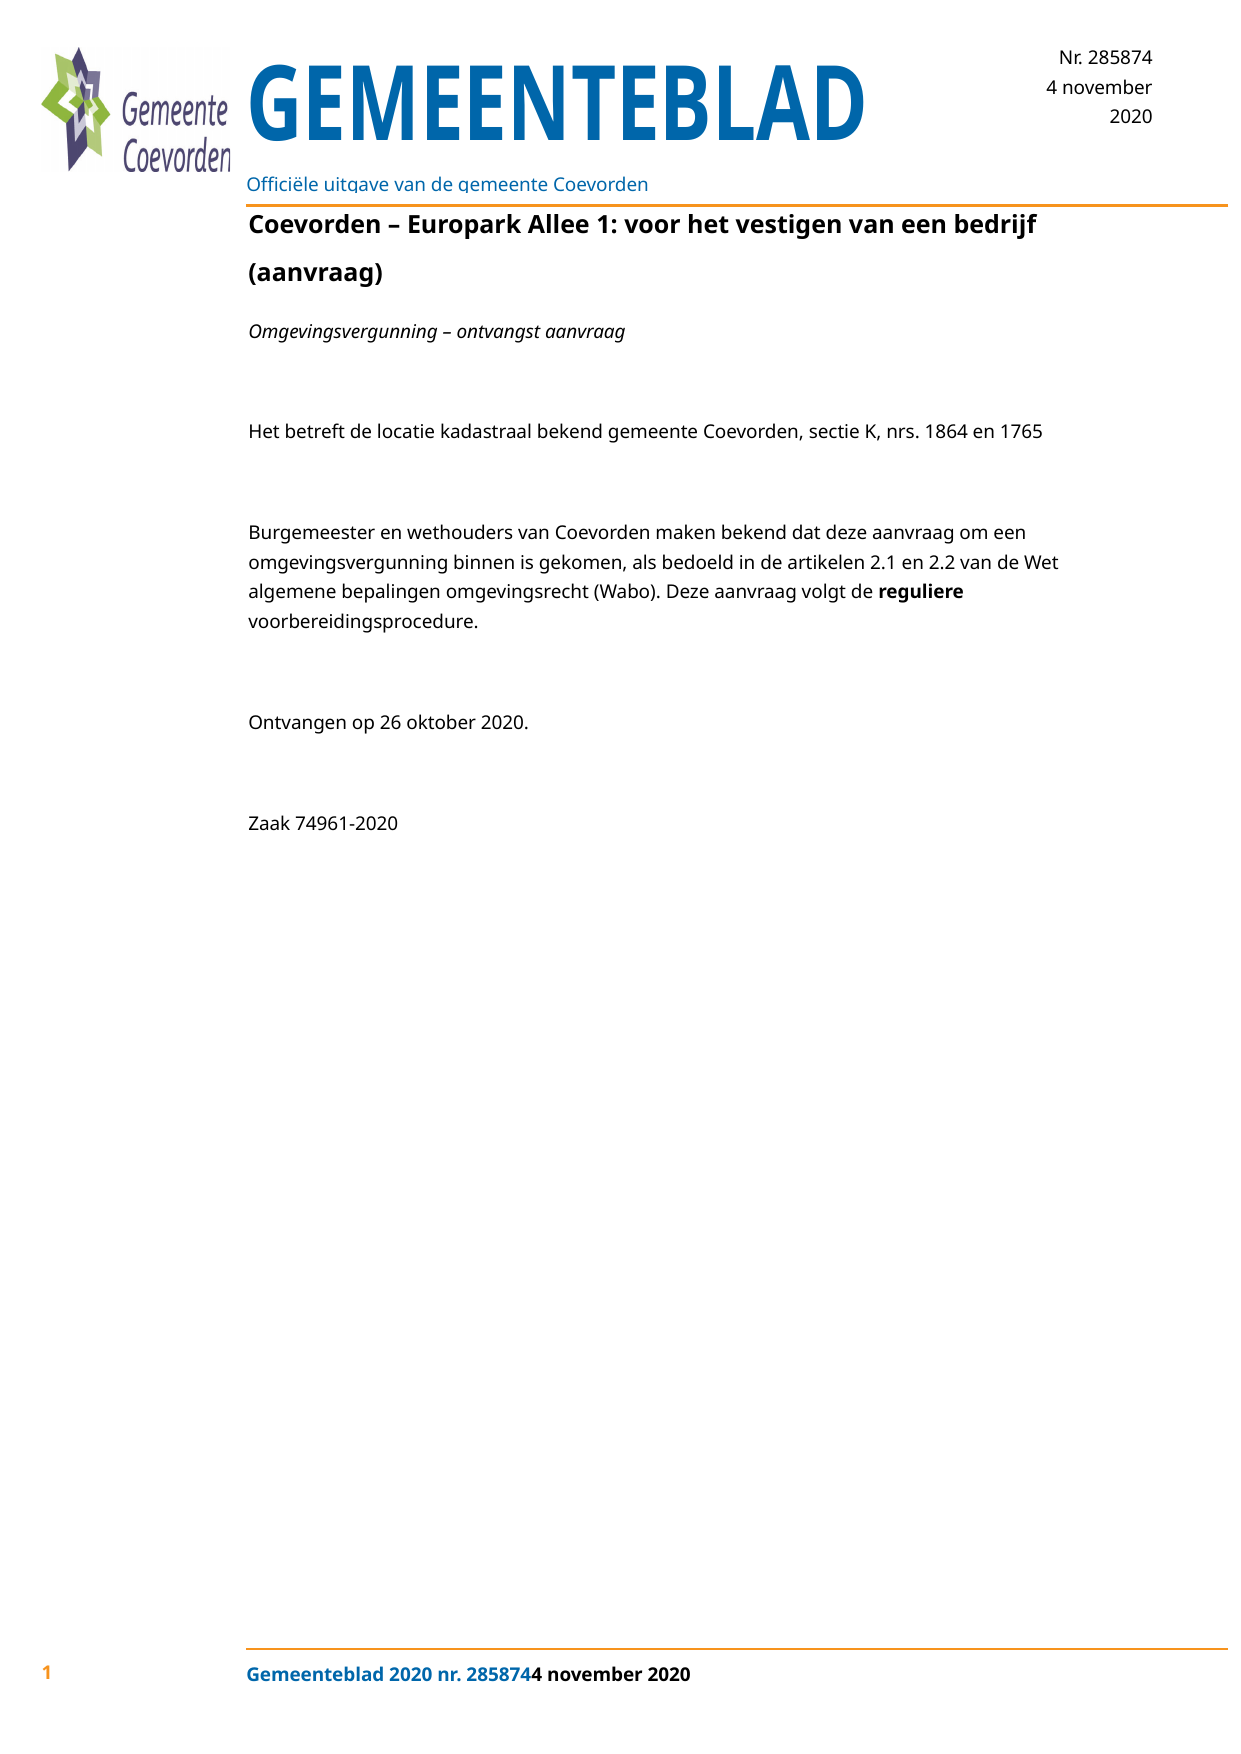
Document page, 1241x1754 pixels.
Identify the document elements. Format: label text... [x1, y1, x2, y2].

picture [41, 47, 231, 172]
text Coevorden – Europark Allee 1: voor het vestigen van een bedrijf (aanvraag) [248, 207, 1152, 288]
text Het betreft de locatie kadastraal bekend gemeente Coevorden, sectie K, nrs. 1864 en 1765 [248, 419, 1152, 444]
text Burgemeester en wethouders van Coevorden maken bekend dat deze aanvraag om een omgevingsvergunning binnen is gekomen, als bedoeld in de artikelen 2.1 en 2.2 van de Wet algemene bepalingen omgevingsrecht (Wabo). Deze aanvraag volgt de reguliere voorbereidingsprocedure. [248, 519, 1152, 634]
text Zaak 74961-2020 [248, 810, 1152, 836]
text Ontvangen op 26 oktober 2020. [248, 709, 1152, 735]
text Omgevingsvergunning – ontvangst aanvraag [248, 318, 1152, 344]
